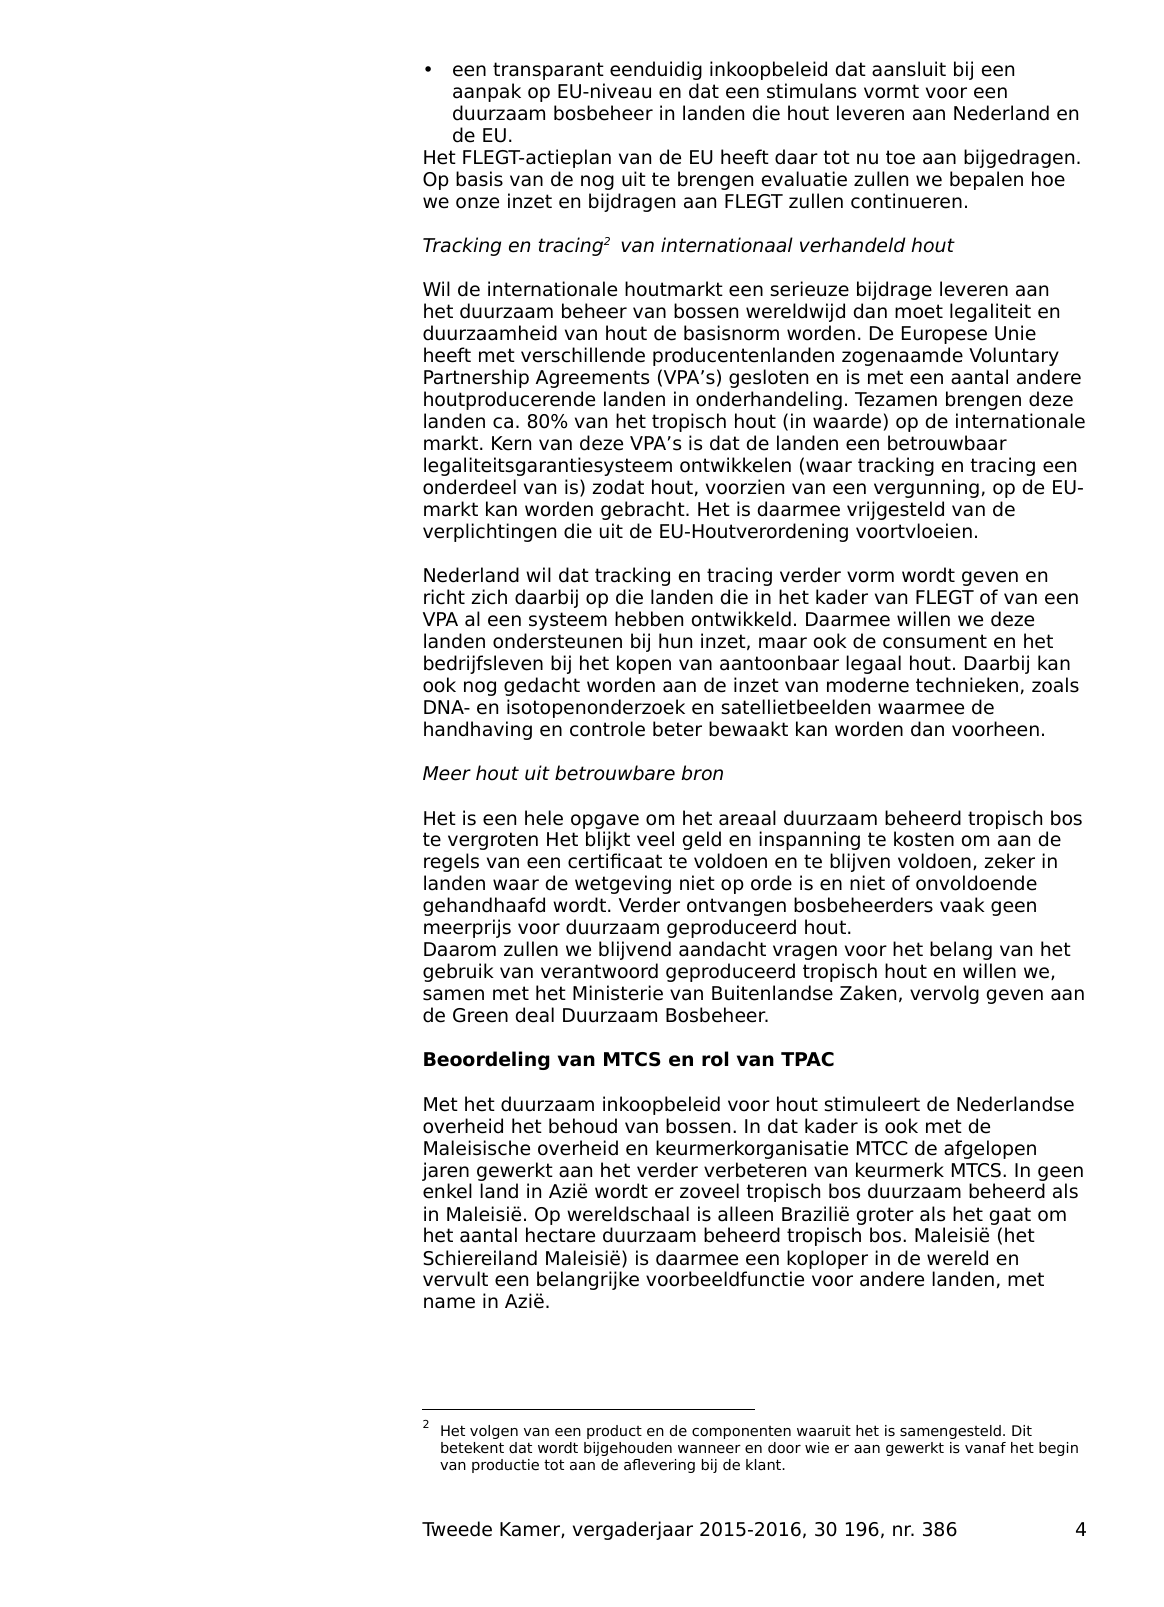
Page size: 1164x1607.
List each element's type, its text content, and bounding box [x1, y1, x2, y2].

text Nederland wil dat tracking en tracing verder vorm wordt geven en richt zich daarbij op die landen die in het kader van FLEGT of van een VPA al een systeem hebben ontwikkeld. Daarmee willen we deze landen ondersteunen bij hun inzet, maar ook de consument en het bedrijfsleven bij het kopen van aantoonbaar legaal hout. Daarbij kan ook nog gedacht worden aan de inzet van moderne technieken, zoals DNA- en isotopenonderzoek en satellietbeelden waarmee de handhaving en controle beter bewaakt kan worden dan voorheen. [422, 565, 1087, 741]
text Daarom zullen we blijvend aandacht vragen voor het belang van het gebruik van verantwoord geproduceerd tropisch hout en willen we, samen met het Ministerie van Buitenlandse Zaken, vervolg geven aan de Green deal Duurzaam Bosbeheer. [422, 939, 1087, 1027]
text • een transparant eenduidig inkoopbeleid dat aansluit bij een aanpak op EU-niveau en dat een stimulans vormt voor een duurzaam bosbeheer in landen die hout leveren aan Nederland en de EU. [422, 59, 1087, 147]
text Met het duurzaam inkoopbeleid voor hout stimuleert de Nederlandse overheid het behoud van bossen. In dat kader is ook met de Maleisische overheid en keurmerkorganisatie MTCC de afgelopen jaren gewerkt aan het verder verbeteren van keurmerk MTCS. In geen enkel land in Azië wordt er zoveel tropisch bos duurzaam beheerd als in Maleisië. Op wereldschaal is alleen Brazilië groter als het gaat om het aantal hectare duurzaam beheerd tropisch bos. Maleisië (het Schiereiland Maleisië) is daarmee een koploper in de wereld en vervult een belangrijke voorbeeldfunctie voor andere landen, met name in Azië. [422, 1093, 1087, 1313]
text Het is een hele opgave om het areaal duurzaam beheerd tropisch bos te vergroten Het blijkt veel geld en inspanning te kosten om aan de regels van een certificaat te voldoen en te blijven voldoen, zeker in landen waar de wetgeving niet op orde is en niet of onvoldoende gehandhaafd wordt. Verder ontvangen bosbeheerders vaak geen meerprijs voor duurzaam geproduceerd hout. [422, 807, 1087, 939]
subtitle Meer hout uit betrouwbare bron [422, 763, 1087, 785]
subtitle Tracking en tracing van internationaal verhandeld hout [422, 235, 1087, 257]
text Wil de internationale houtmarkt een serieuze bijdrage leveren aan het duurzaam beheer van bossen wereldwijd dan moet legaliteit en duurzaamheid van hout de basisnorm worden. De Europese Unie heeft met verschillende producentenlanden zogenaamde Voluntary Partnership Agreements (VPA’s) gesloten en is met een aantal andere houtproducerende landen in onderhandeling. Tezamen brengen deze landen ca. 80% van het tropisch hout (in waarde) op de internationale markt. Kern van deze VPA’s is dat de landen een betrouwbaar legaliteitsgarantiesysteem ontwikkelen (waar tracking en tracing een onderdeel van is) zodat hout, voorzien van een vergunning, op de EU-markt kan worden gebracht. Het is daarmee vrijgesteld van de verplichtingen die uit de EU-Houtverordening voortvloeien. [422, 279, 1087, 543]
text Het FLEGT-actieplan van de EU heeft daar tot nu toe aan bijgedragen. Op basis van de nog uit te brengen evaluatie zullen we bepalen hoe we onze inzet en bijdragen aan FLEGT zullen continueren. [422, 147, 1087, 213]
text Het volgen van een product en de componenten waaruit het is samengesteld. Dit betekent dat wordt bijgehouden wanneer en door wie er aan gewerkt is vanaf het begin van productie tot aan de aflevering bij de klant. [422, 1418, 1087, 1474]
subtitle Beoordeling van MTCS en rol van TPAC [422, 1049, 1087, 1071]
